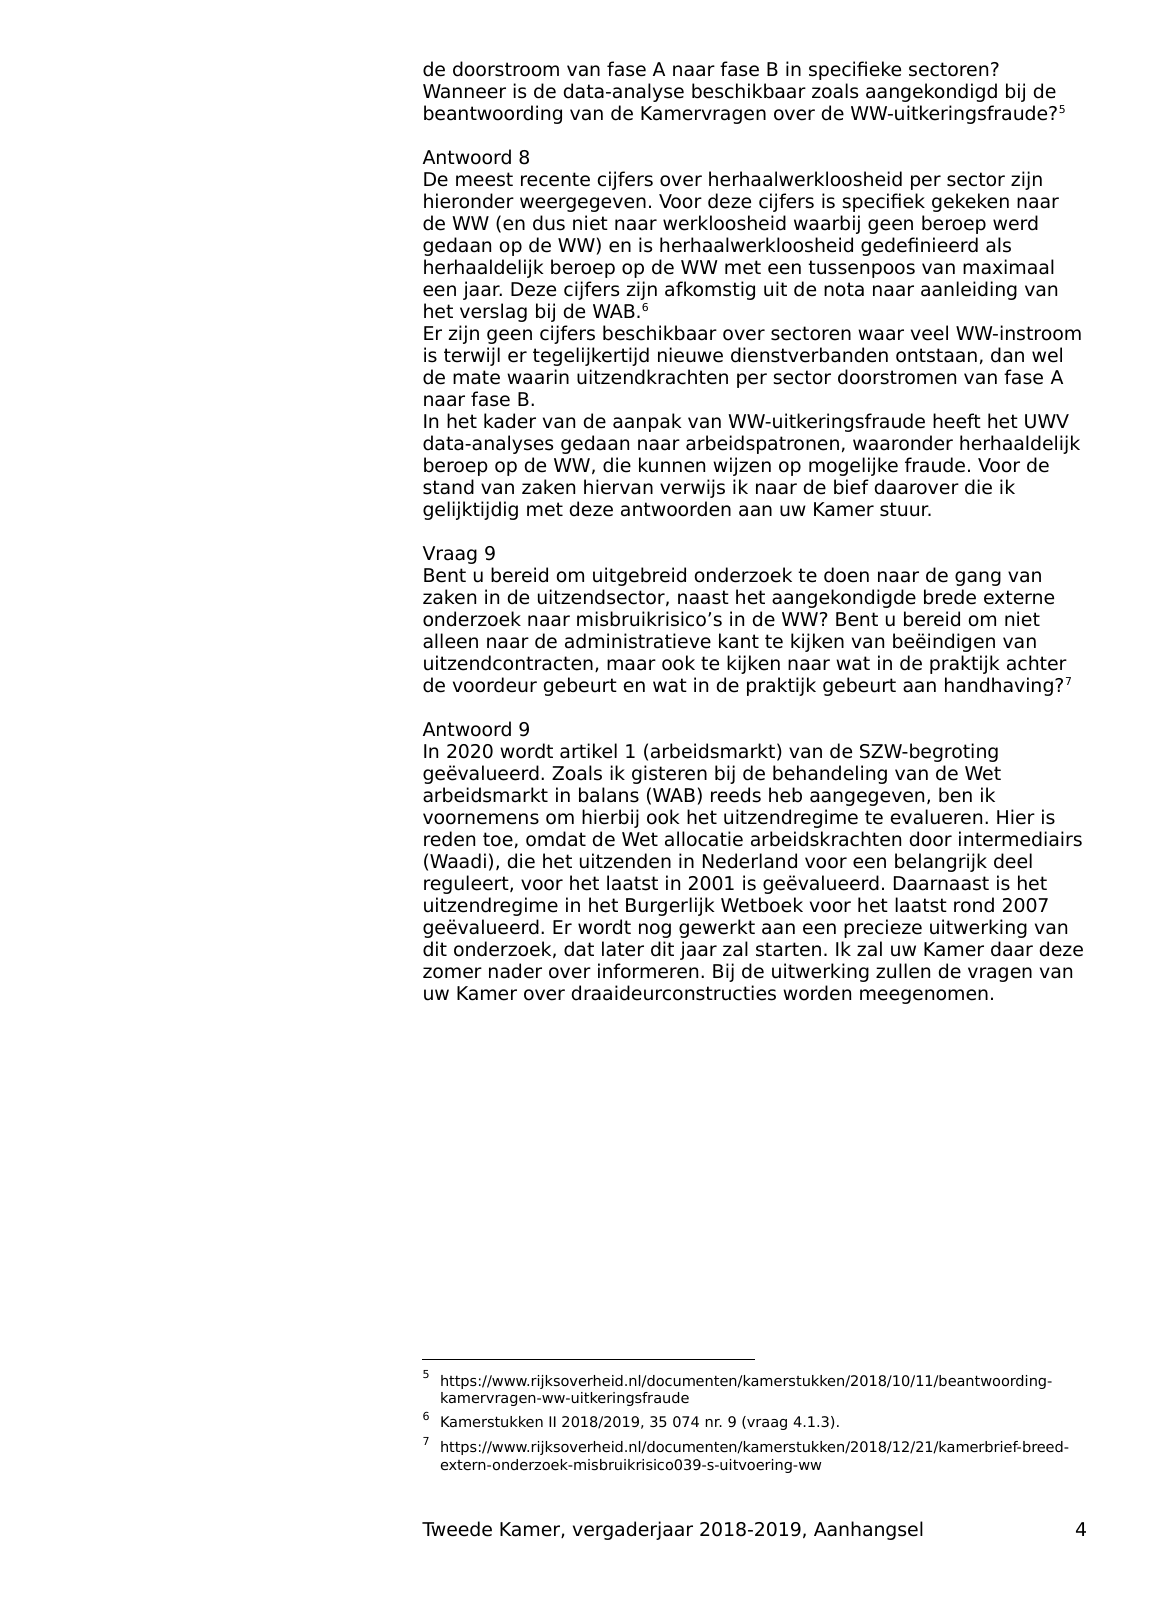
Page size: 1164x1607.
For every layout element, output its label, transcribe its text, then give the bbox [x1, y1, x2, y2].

text Vraag 9 [422, 543, 1087, 565]
text de doorstroom van fase A naar fase B in specifieke sectoren? Wanneer is de data-analyse beschikbaar zoals aangekondigd bij de beantwoording van de Kamervragen over de WW-uitkeringsfraude? [422, 59, 1087, 125]
text Antwoord 8 [422, 147, 1087, 169]
text https://www.rijksoverheid.nl/documenten/kamerstukken/2018/12/21/kamerbrief-breed-extern-onderzoek-misbruikrisico039-s-uitvoering-ww [422, 1435, 1087, 1474]
text Er zijn geen cijfers beschikbaar over sectoren waar veel WW-instroom is terwijl er tegelijkertijd nieuwe dienstverbanden ontstaan, dan wel de mate waarin uitzendkrachten per sector doorstromen van fase A naar fase B. [422, 323, 1087, 411]
text In het kader van de aanpak van WW-uitkeringsfraude heeft het UWV data-analyses gedaan naar arbeidspatronen, waaronder herhaaldelijk beroep op de WW, die kunnen wijzen op mogelijke fraude. Voor de stand van zaken hiervan verwijs ik naar de bief daarover die ik gelijktijdig met deze antwoorden aan uw Kamer stuur. [422, 411, 1087, 521]
text Antwoord 9 [422, 719, 1087, 741]
text Bent u bereid om uitgebreid onderzoek te doen naar de gang van zaken in de uitzendsector, naast het aangekondigde brede externe onderzoek naar misbruikrisico’s in de WW? Bent u bereid om niet alleen naar de administratieve kant te kijken van beëindigen van uitzendcontracten, maar ook te kijken naar wat in de praktijk achter de voordeur gebeurt en wat in de praktijk gebeurt aan handhaving? [422, 565, 1087, 697]
text De meest recente cijfers over herhaalwerkloosheid per sector zijn hieronder weergegeven. Voor deze cijfers is specifiek gekeken naar de WW (en dus niet naar werkloosheid waarbij geen beroep werd gedaan op de WW) en is herhaalwerkloosheid gedefinieerd als herhaaldelijk beroep op de WW met een tussenpoos van maximaal een jaar. Deze cijfers zijn afkomstig uit de nota naar aanleiding van het verslag bij de WAB. [422, 169, 1087, 323]
text In 2020 wordt artikel 1 (arbeidsmarkt) van de SZW-begroting geëvalueerd. Zoals ik gisteren bij de behandeling van de Wet arbeidsmarkt in balans (WAB) reeds heb aangegeven, ben ik voornemens om hierbij ook het uitzendregime te evalueren. Hier is reden toe, omdat de Wet allocatie arbeidskrachten door intermediairs (Waadi), die het uitzenden in Nederland voor een belangrijk deel reguleert, voor het laatst in 2001 is geëvalueerd. Daarnaast is het uitzendregime in het Burgerlijk Wetboek voor het laatst rond 2007 geëvalueerd. Er wordt nog gewerkt aan een precieze uitwerking van dit onderzoek, dat later dit jaar zal starten. Ik zal uw Kamer daar deze zomer nader over informeren. Bij de uitwerking zullen de vragen van uw Kamer over draaideurconstructies worden meegenomen. [422, 741, 1087, 1005]
text Kamerstukken II 2018/2019, 35 074 nr. 9 (vraag 4.1.3). [422, 1410, 1087, 1432]
text https://www.rijksoverheid.nl/documenten/kamerstukken/2018/10/11/beantwoording-kamervragen-ww-uitkeringsfraude [422, 1368, 1087, 1407]
